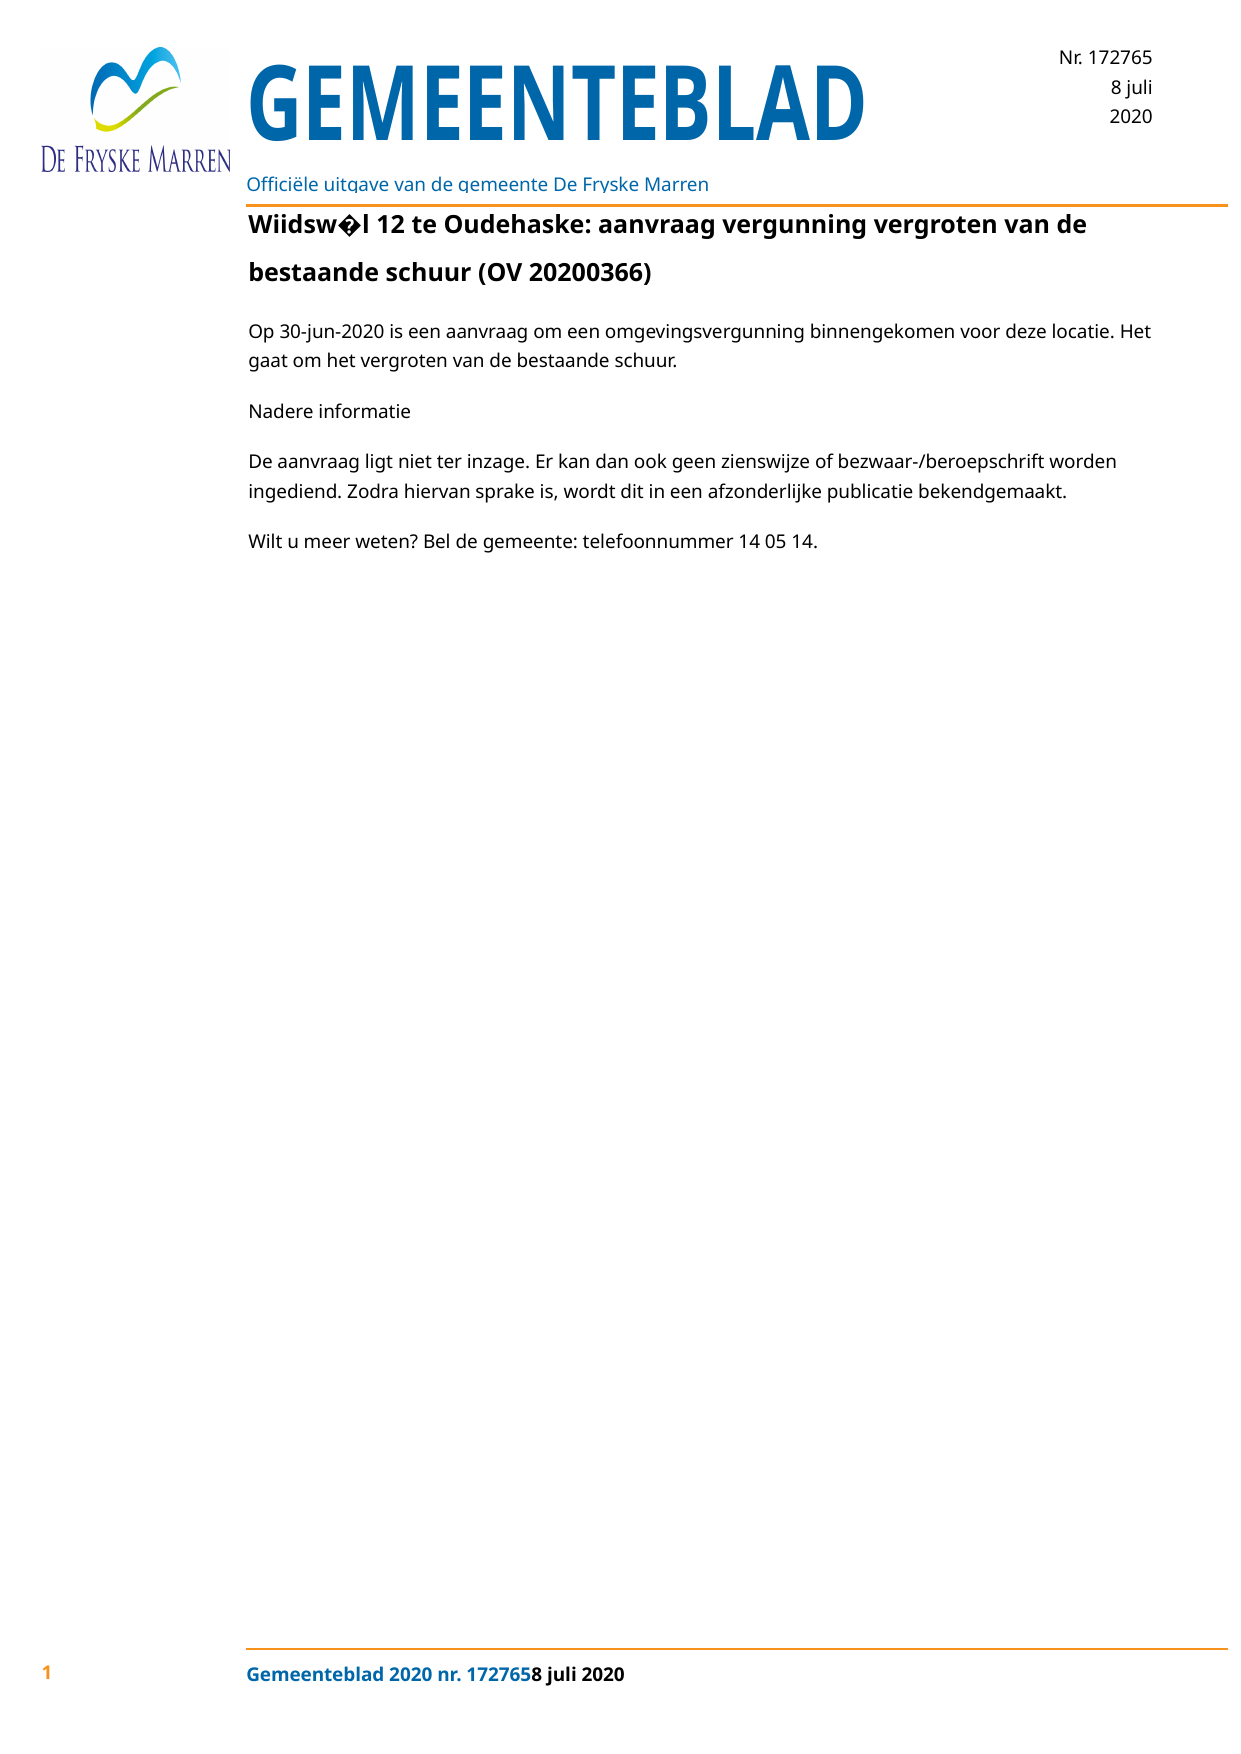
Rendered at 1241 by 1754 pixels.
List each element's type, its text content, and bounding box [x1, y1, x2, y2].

text Wiidsw�l 12 te Oudehaske: aanvraag vergunning vergroten van de bestaande schuur (OV 20200366) [248, 207, 1152, 288]
picture [41, 47, 231, 172]
text De aanvraag ligt niet ter inzage. Er kan dan ook geen zienswijze of bezwaar-/beroepschrift worden ingediend. Zodra hiervan sprake is, wordt dit in een afzonderlijke publicatie bekendgemaakt. [248, 448, 1152, 504]
text Op 30-jun-2020 is een aanvraag om een omgevingsvergunning binnengekomen voor deze locatie. Het gaat om het vergroten van de bestaande schuur. [248, 318, 1152, 373]
text Nadere informatie [248, 398, 1152, 424]
text Wilt u meer weten? Bel de gemeente: telefoonnummer 14 05 14. [248, 528, 1152, 554]
